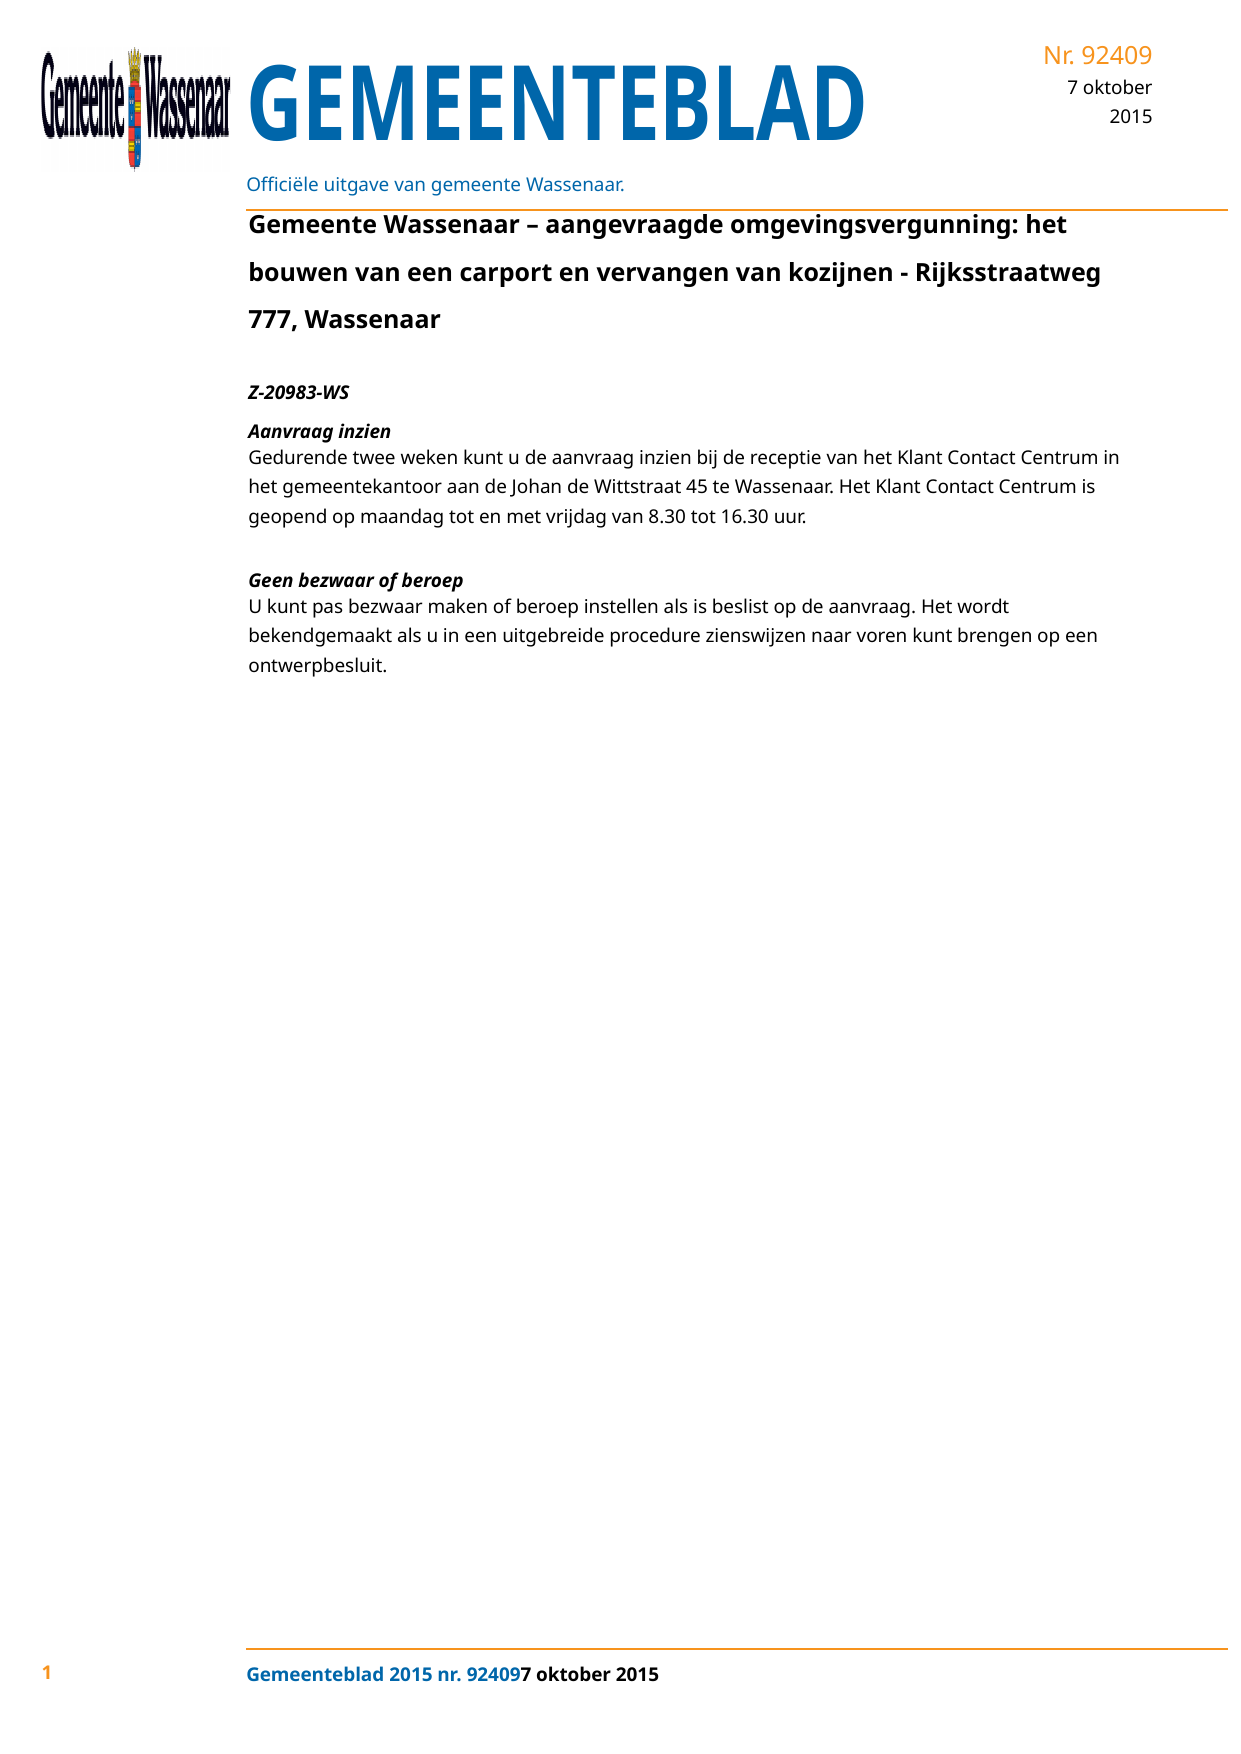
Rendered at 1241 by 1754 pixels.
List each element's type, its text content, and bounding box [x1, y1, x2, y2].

text Geen bezwaar of beroep [248, 567, 1152, 593]
picture [41, 47, 231, 172]
text Gemeente Wassenaar – aangevraagde omgevingsvergunning: het bouwen van een carport en vervangen van kozijnen - Rijksstraatweg 777, Wassenaar [248, 211, 1152, 336]
text Gedurende twee weken kunt u de aanvraag inzien bij de receptie van het Klant Contact Centrum in het gemeentekantoor aan de Johan de Wittstraat 45 te Wassenaar. Het Klant Contact Centrum is geopend op maandag tot en met vrijdag van 8.30 tot 16.30 uur. [248, 444, 1152, 529]
text Z-20983-WS [248, 379, 1152, 405]
text Aanvraag inzien [248, 418, 1152, 444]
text U kunt pas bezwaar maken of beroep instellen als is beslist op de aanvraag. Het wordt bekendgemaakt als u in een uitgebreide procedure zienswijzen naar voren kunt brengen op een ontwerpbesluit. [248, 593, 1152, 678]
